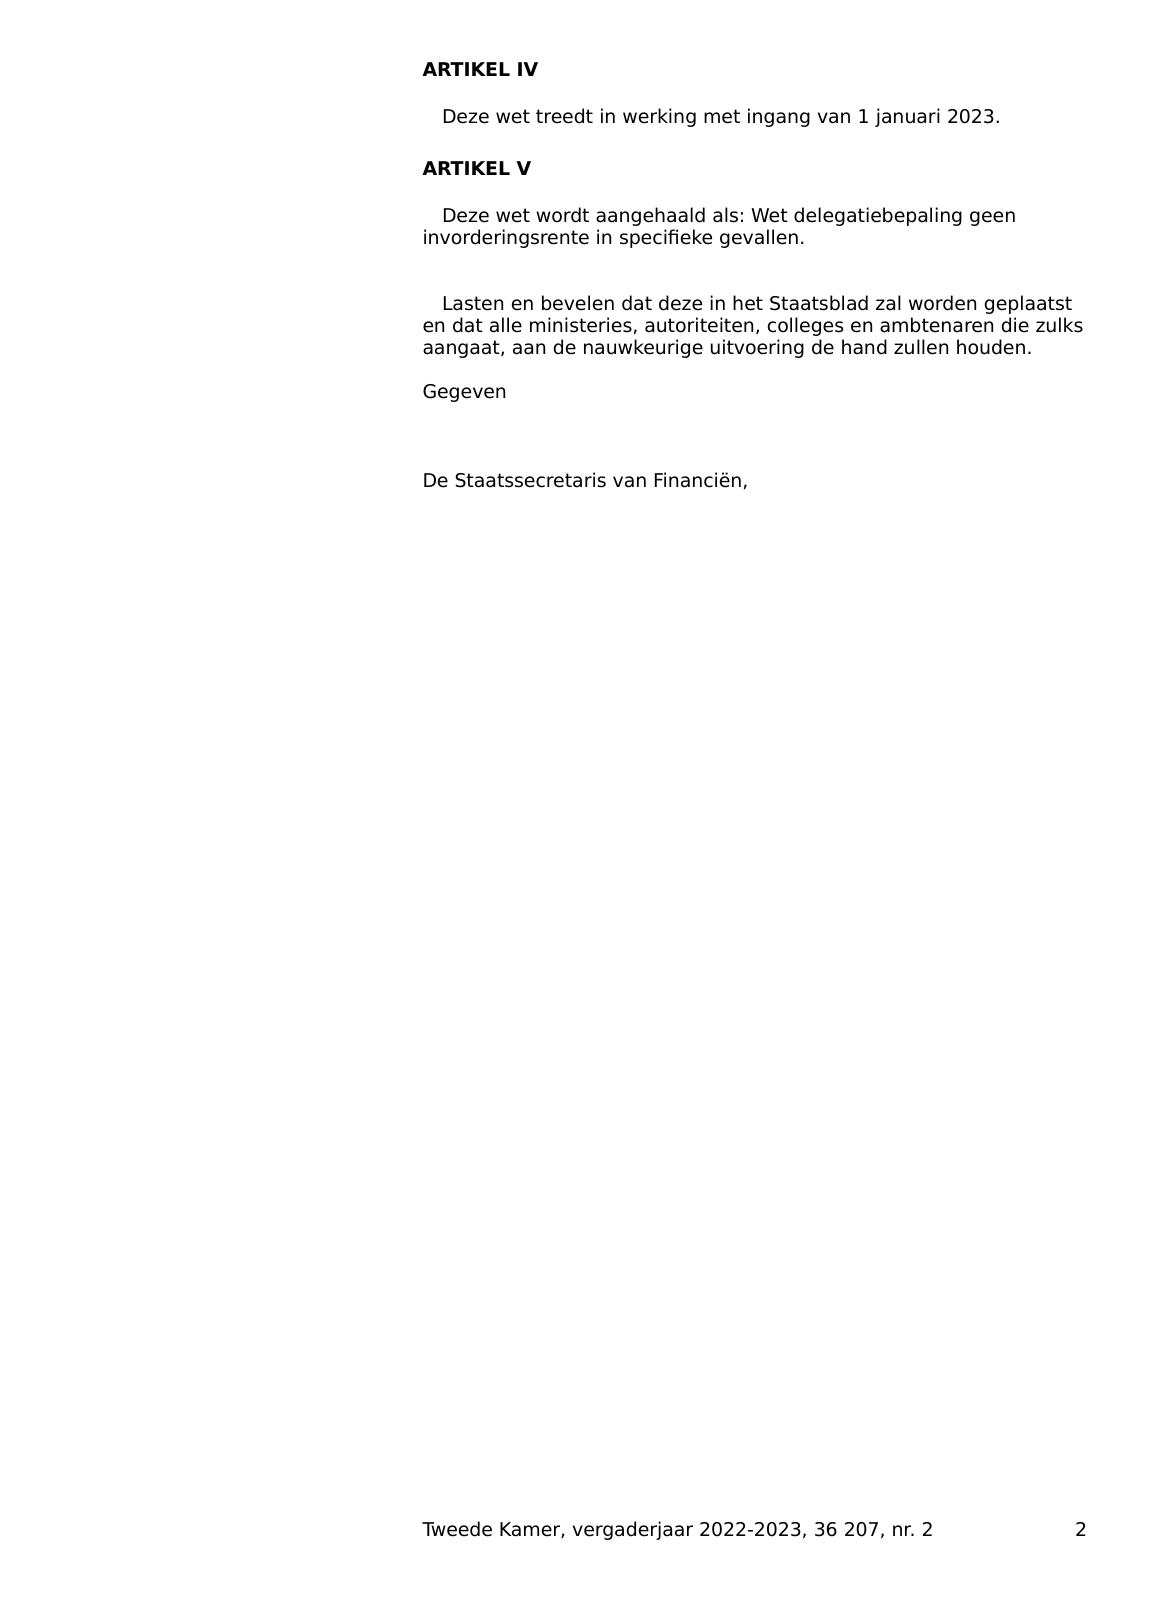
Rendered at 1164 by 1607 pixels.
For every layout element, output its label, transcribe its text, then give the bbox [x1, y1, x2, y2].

text Deze wet treedt in werking met ingang van 1 januari 2023. [422, 106, 1087, 128]
text Lasten en bevelen dat deze in het Staatsblad zal worden geplaatst en dat alle ministeries, autoriteiten, colleges en ambtenaren die zulks aangaat, aan de nauwkeurige uitvoering de hand zullen houden. [422, 293, 1087, 359]
text De Staatssecretaris van Financiën, [422, 470, 1087, 492]
subtitle ARTIKEL IV [422, 59, 1087, 81]
text Gegeven [422, 381, 1087, 403]
text Deze wet wordt aangehaald als: Wet delegatiebepaling geen invorderingsrente in specifieke gevallen. [422, 205, 1087, 249]
subtitle ARTIKEL V [422, 158, 1087, 180]
